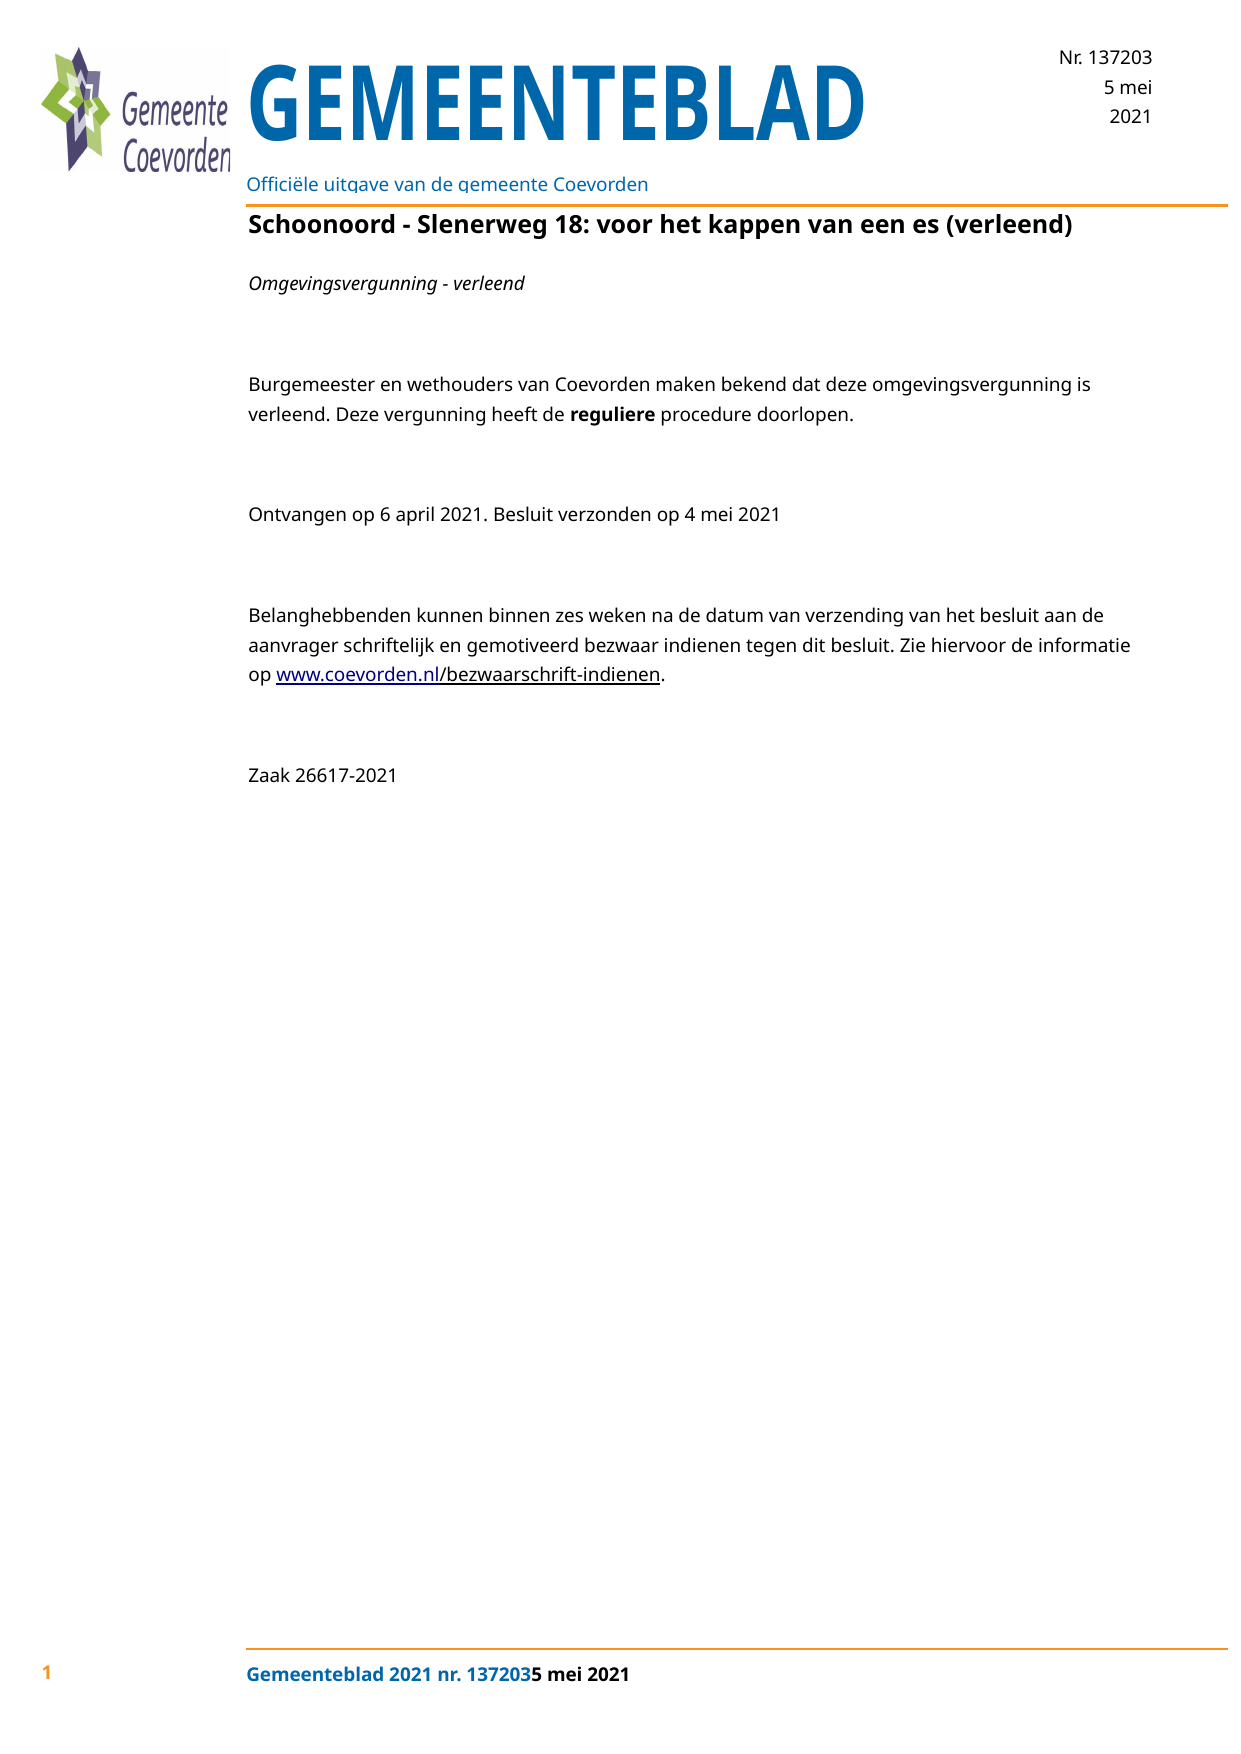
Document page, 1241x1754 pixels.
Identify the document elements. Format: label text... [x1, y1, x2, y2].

text Belanghebbenden kunnen binnen zes weken na de datum van verzending van het besluit aan de aanvrager schriftelijk en gemotiveerd bezwaar indienen tegen dit besluit. Zie hiervoor de informatie op www.coevorden.nl/bezwaarschrift-indienen. [248, 602, 1152, 687]
text Burgemeester en wethouders van Coevorden maken bekend dat deze omgevingsvergunning is verleend. Deze vergunning heeft de reguliere procedure doorlopen. [248, 371, 1152, 426]
text Zaak 26617-2021 [248, 762, 1152, 788]
text Ontvangen op 6 april 2021. Besluit verzonden op 4 mei 2021 [248, 502, 1152, 527]
text Schoonoord - Slenerweg 18: voor het kappen van een es (verleend) [248, 207, 1152, 241]
text Omgevingsvergunning - verleend [248, 270, 1152, 296]
picture [41, 47, 231, 172]
